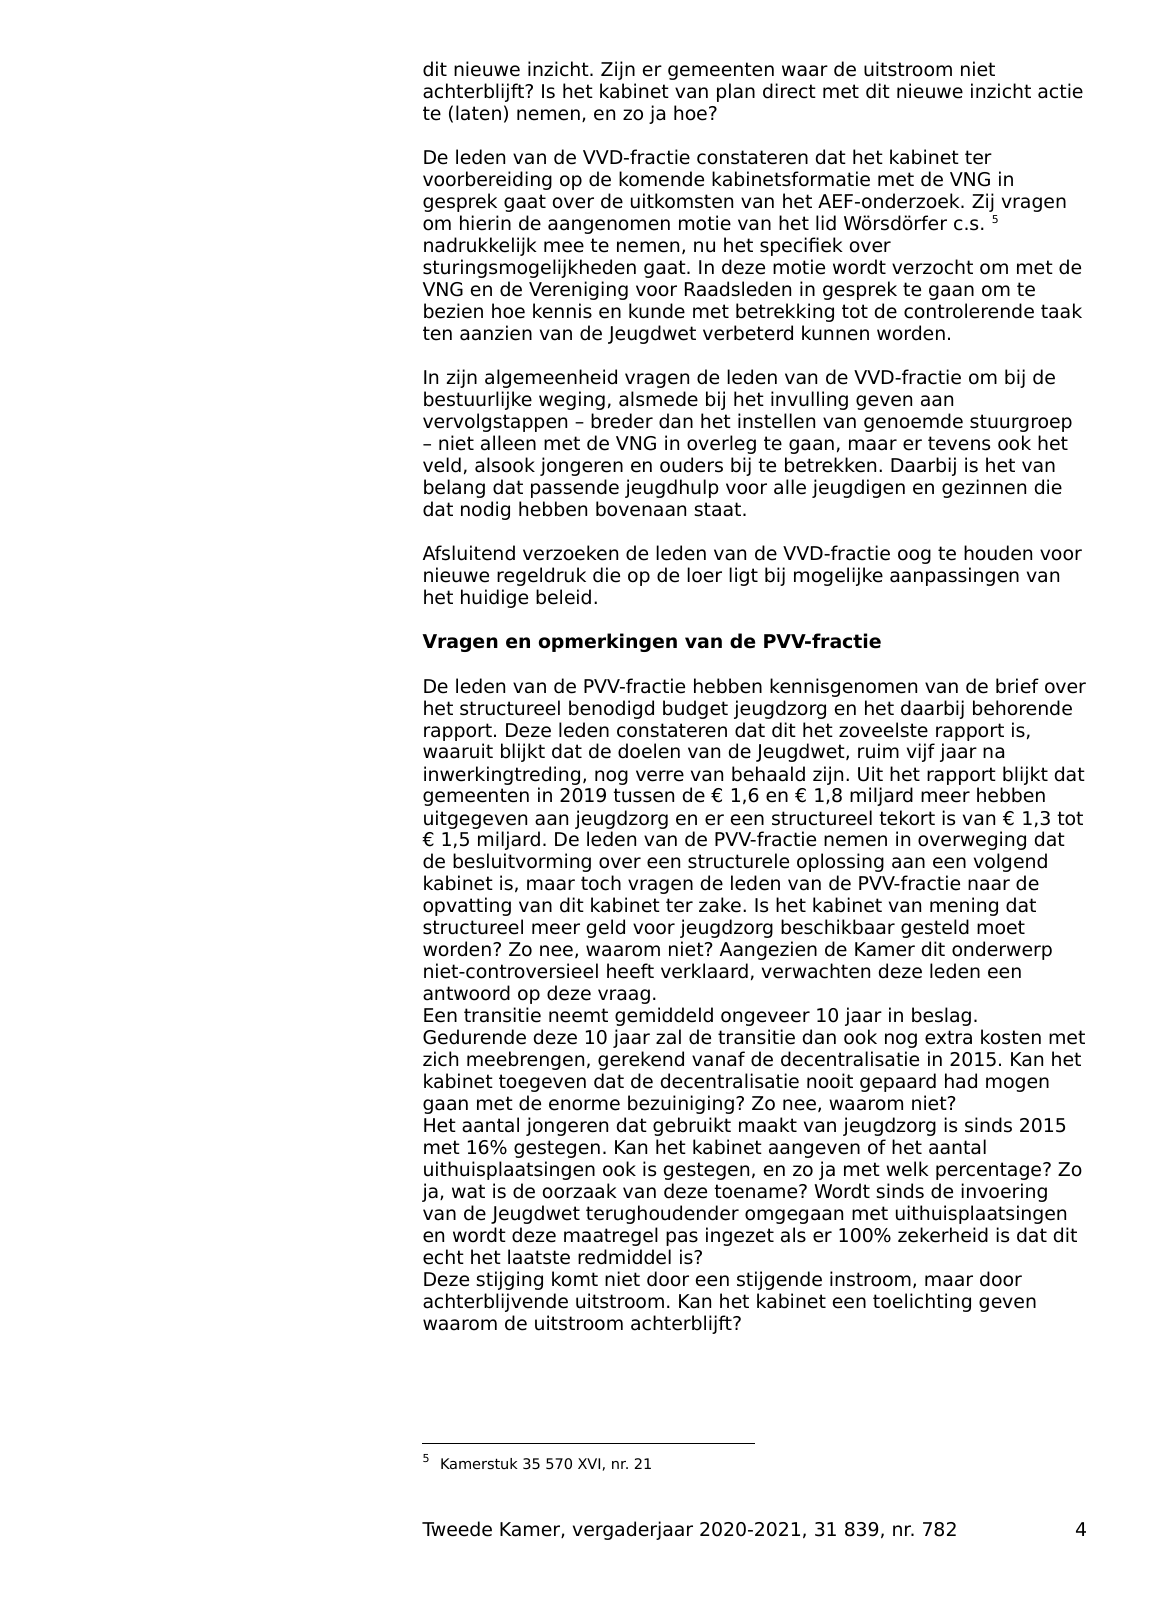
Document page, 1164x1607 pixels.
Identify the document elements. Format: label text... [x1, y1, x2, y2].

text In zijn algemeenheid vragen de leden van de VVD-fractie om bij de bestuurlijke weging, alsmede bij het invulling geven aan vervolgstappen – breder dan het instellen van genoemde stuurgroep – niet alleen met de VNG in overleg te gaan, maar er tevens ook het veld, alsook jongeren en ouders bij te betrekken. Daarbij is het van belang dat passende jeugdhulp voor alle jeugdigen en gezinnen die dat nodig hebben bovenaan staat. [422, 367, 1087, 521]
text Het aantal jongeren dat gebruikt maakt van jeugdzorg is sinds 2015 met 16% gestegen. Kan het kabinet aangeven of het aantal uithuisplaatsingen ook is gestegen, en zo ja met welk percentage? Zo ja, wat is de oorzaak van deze toename? Wordt sinds de invoering van de Jeugdwet terughoudender omgegaan met uithuisplaatsingen en wordt deze maatregel pas ingezet als er 100% zekerheid is dat dit echt het laatste redmiddel is? [422, 1115, 1087, 1269]
text Kamerstuk 35 570 XVI, nr. 21 [422, 1452, 1087, 1474]
text De leden van de PVV-fractie hebben kennisgenomen van de brief over het structureel benodigd budget jeugdzorg en het daarbij behorende rapport. Deze leden constateren dat dit het zoveelste rapport is, waaruit blijkt dat de doelen van de Jeugdwet, ruim vijf jaar na inwerkingtreding, nog verre van behaald zijn. Uit het rapport blijkt dat gemeenten in 2019 tussen de € 1,6 en € 1,8 miljard meer hebben uitgegeven aan jeugdzorg en er een structureel tekort is van € 1,3 tot € 1,5 miljard. De leden van de PVV-fractie nemen in overweging dat de besluitvorming over een structurele oplossing aan een volgend kabinet is, maar toch vragen de leden van de PVV-fractie naar de opvatting van dit kabinet ter zake. Is het kabinet van mening dat structureel meer geld voor jeugdzorg beschikbaar gesteld moet worden? Zo nee, waarom niet? Aangezien de Kamer dit onderwerp niet-controversieel heeft verklaard, verwachten deze leden een antwoord op deze vraag. [422, 676, 1087, 1005]
text De leden van de VVD-fractie constateren dat het kabinet ter voorbereiding op de komende kabinetsformatie met de VNG in gesprek gaat over de uitkomsten van het AEF-onderzoek. Zij vragen om hierin de aangenomen motie van het lid Wörsdörfer c.s. nadrukkelijk mee te nemen, nu het specifiek over sturingsmogelijkheden gaat. In deze motie wordt verzocht om met de VNG en de Vereniging voor Raadsleden in gesprek te gaan om te bezien hoe kennis en kunde met betrekking tot de controlerende taak ten aanzien van de Jeugdwet verbeterd kunnen worden. [422, 147, 1087, 345]
text Een transitie neemt gemiddeld ongeveer 10 jaar in beslag. Gedurende deze 10 jaar zal de transitie dan ook nog extra kosten met zich meebrengen, gerekend vanaf de decentralisatie in 2015. Kan het kabinet toegeven dat de decentralisatie nooit gepaard had mogen gaan met de enorme bezuiniging? Zo nee, waarom niet? [422, 1005, 1087, 1115]
text dit nieuwe inzicht. Zijn er gemeenten waar de uitstroom niet achterblijft? Is het kabinet van plan direct met dit nieuwe inzicht actie te (laten) nemen, en zo ja hoe? [422, 59, 1087, 125]
subtitle Vragen en opmerkingen van de PVV-fractie [422, 631, 1087, 653]
text Afsluitend verzoeken de leden van de VVD-fractie oog te houden voor nieuwe regeldruk die op de loer ligt bij mogelijke aanpassingen van het huidige beleid. [422, 543, 1087, 609]
text Deze stijging komt niet door een stijgende instroom, maar door achterblijvende uitstroom. Kan het kabinet een toelichting geven waarom de uitstroom achterblijft? [422, 1269, 1087, 1335]
